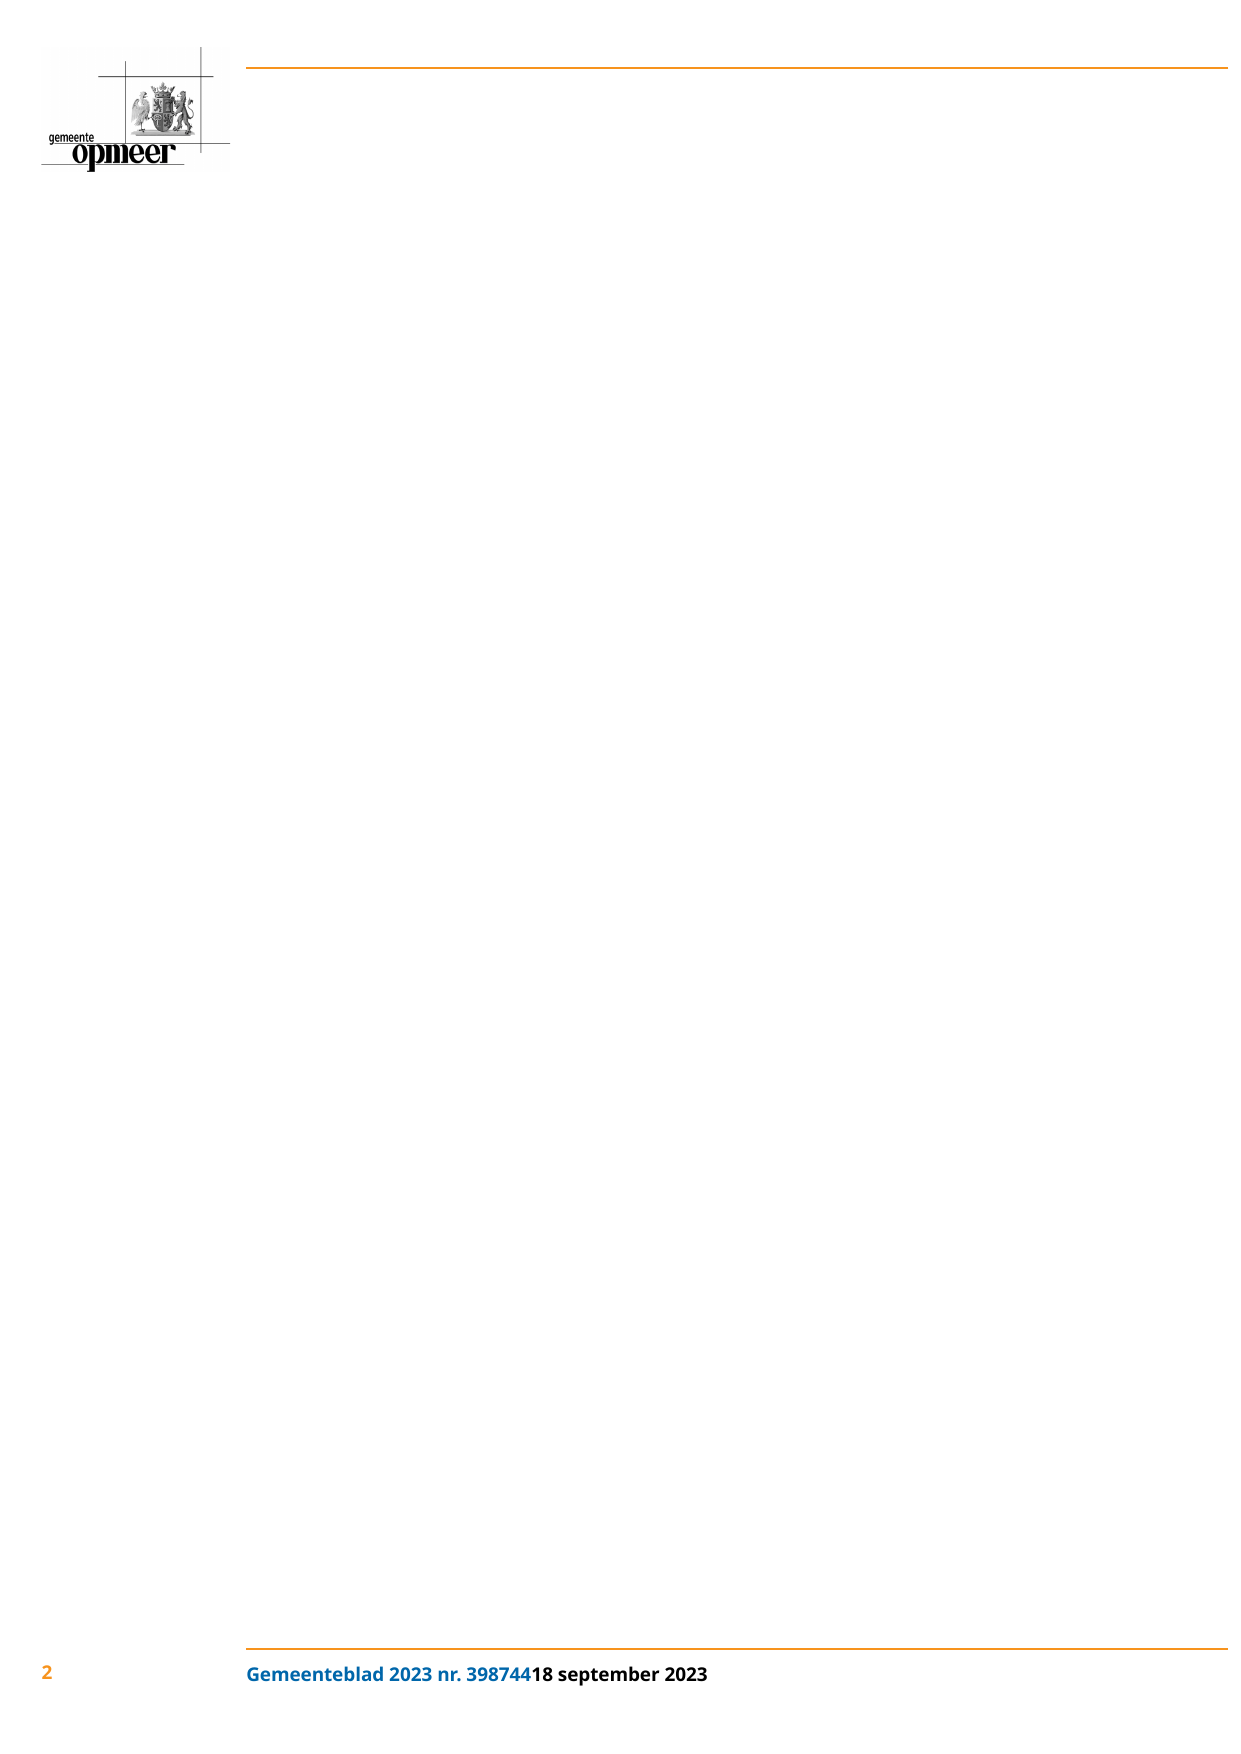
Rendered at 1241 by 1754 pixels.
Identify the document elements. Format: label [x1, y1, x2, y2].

picture [41, 47, 231, 172]
